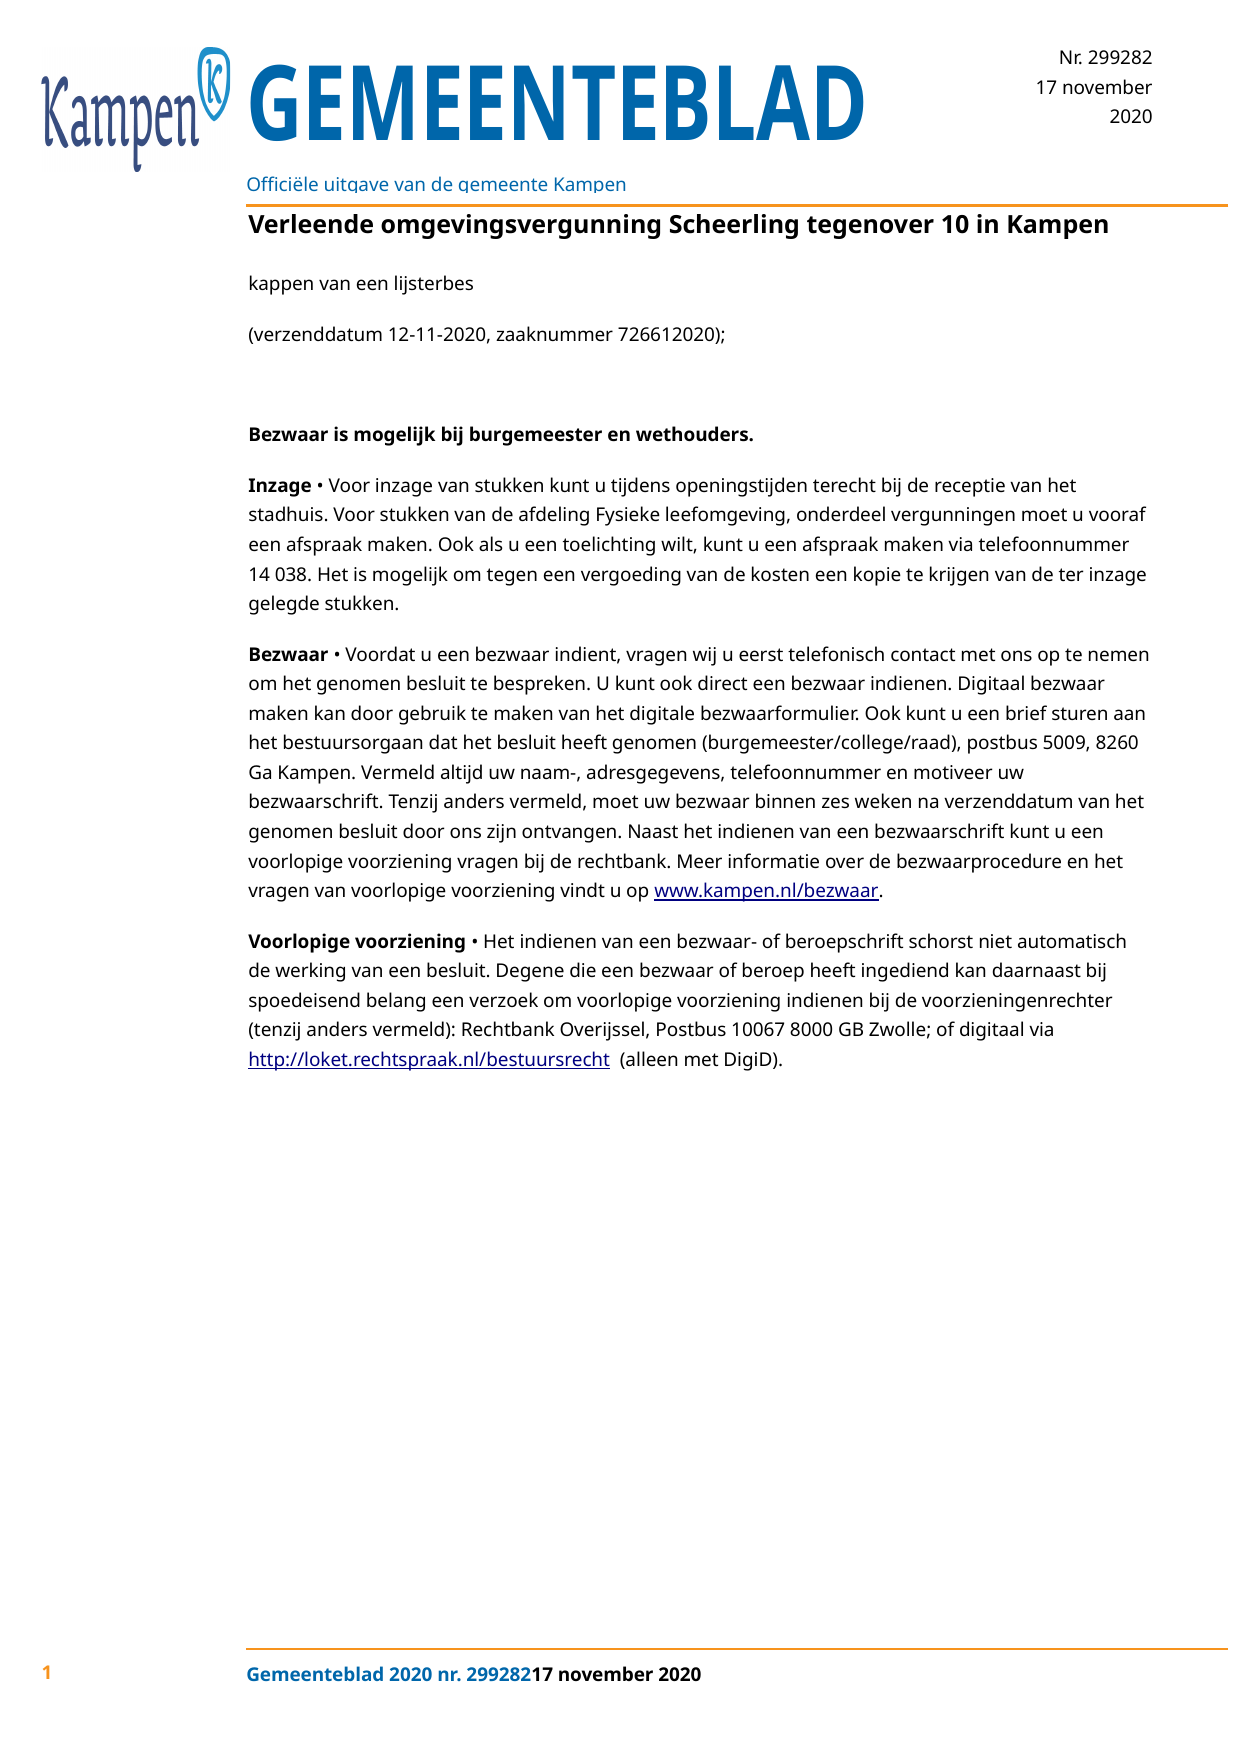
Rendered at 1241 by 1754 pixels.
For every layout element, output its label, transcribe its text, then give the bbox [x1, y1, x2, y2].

text Bezwaar is mogelijk bij burgemeester en wethouders. [248, 422, 1152, 447]
text Bezwaar • Voordat u een bezwaar indient, vragen wij u eerst telefonisch contact met ons op te nemen om het genomen besluit te bespreken. U kunt ook direct een bezwaar indienen. Digitaal bezwaar maken kan door gebruik te maken van het digitale bezwaarformulier. Ook kunt u een brief sturen aan het bestuursorgaan dat het besluit heeft genomen (burgemeester/college/raad), postbus 5009, 8260 Ga Kampen. Vermeld altijd uw naam-, adresgegevens, telefoonnummer en motiveer uw bezwaarschrift. Tenzij anders vermeld, moet uw bezwaar binnen zes weken na verzenddatum van het genomen besluit door ons zijn ontvangen. Naast het indienen van een bezwaarschrift kunt u een voorlopige voorziening vragen bij de rechtbank. Meer informatie over de bezwaarprocedure en het vragen van voorlopige voorziening vindt u op www.kampen.nl/bezwaar. [248, 641, 1152, 903]
text Inzage • Voor inzage van stukken kunt u tijdens openingstijden terecht bij de receptie van het stadhuis. Voor stukken van de afdeling Fysieke leefomgeving, onderdeel vergunningen moet u vooraf een afspraak maken. Ook als u een toelichting wilt, kunt u een afspraak maken via telefoonnummer 14 038. Het is mogelijk om tegen een vergoeding van de kosten een kopie te krijgen van de ter inzage gelegde stukken. [248, 472, 1152, 616]
text kappen van een lijsterbes [248, 270, 1152, 296]
picture [41, 47, 231, 172]
text Voorlopige voorziening • Het indienen van een bezwaar- of beroepschrift schorst niet automatisch de werking van een besluit. Degene die een bezwaar of beroep heeft ingediend kan daarnaast bij spoedeisend belang een verzoek om voorlopige voorziening indienen bij de voorzieningenrechter (tenzij anders vermeld): Rechtbank Overijssel, Postbus 10067 8000 GB Zwolle; of digitaal via http://loket.rechtspraak.nl/bestuursrecht (alleen met DigiD). [248, 928, 1152, 1072]
text Verleende omgevingsvergunning Scheerling tegenover 10 in Kampen [248, 207, 1152, 241]
text (verzenddatum 12-11-2020, zaaknummer 726612020); [248, 321, 1152, 346]
